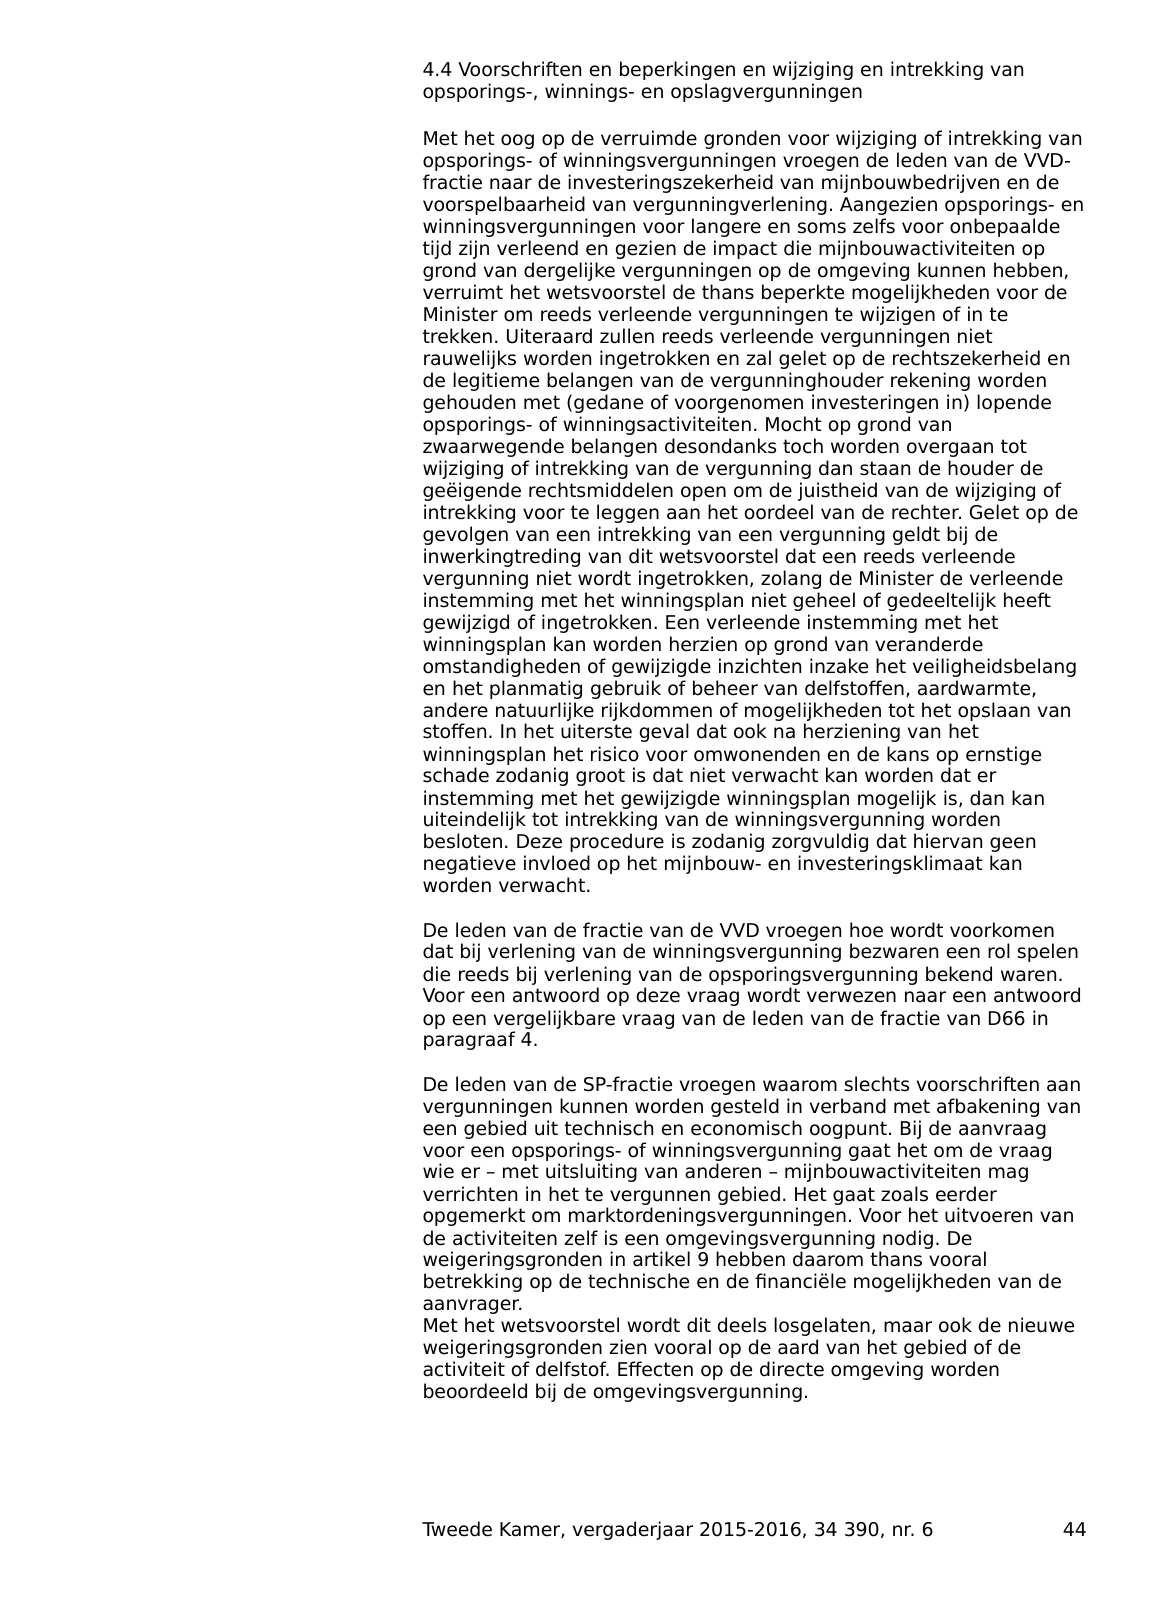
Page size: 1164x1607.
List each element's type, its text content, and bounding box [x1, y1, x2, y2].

text De leden van de fractie van de VVD vroegen hoe wordt voorkomen dat bij verlening van de winningsvergunning bezwaren een rol spelen die reeds bij verlening van de opsporingsvergunning bekend waren. Voor een antwoord op deze vraag wordt verwezen naar een antwoord op een vergelijkbare vraag van de leden van de fractie van D66 in paragraaf 4. [422, 919, 1087, 1051]
text Met het oog op de verruimde gronden voor wijziging of intrekking van opsporings- of winningsvergunningen vroegen de leden van de VVD-fractie naar de investeringszekerheid van mijnbouwbedrijven en de voorspelbaarheid van vergunningverlening. Aangezien opsporings- en winningsvergunningen voor langere en soms zelfs voor onbepaalde tijd zijn verleend en gezien de impact die mijnbouwactiviteiten op grond van dergelijke vergunningen op de omgeving kunnen hebben, verruimt het wetsvoorstel de thans beperkte mogelijkheden voor de Minister om reeds verleende vergunningen te wijzigen of in te trekken. Uiteraard zullen reeds verleende vergunningen niet rauwelijks worden ingetrokken en zal gelet op de rechtszekerheid en de legitieme belangen van de vergunninghouder rekening worden gehouden met (gedane of voorgenomen investeringen in) lopende opsporings- of winningsactiviteiten. Mocht op grond van zwaarwegende belangen desondanks toch worden overgaan tot wijziging of intrekking van de vergunning dan staan de houder de geëigende rechtsmiddelen open om de juistheid van de wijziging of intrekking voor te leggen aan het oordeel van de rechter. Gelet op de gevolgen van een intrekking van een vergunning geldt bij de inwerkingtreding van dit wetsvoorstel dat een reeds verleende vergunning niet wordt ingetrokken, zolang de Minister de verleende instemming met het winningsplan niet geheel of gedeeltelijk heeft gewijzigd of ingetrokken. Een verleende instemming met het winningsplan kan worden herzien op grond van veranderde omstandigheden of gewijzigde inzichten inzake het veiligheidsbelang en het planmatig gebruik of beheer van delfstoffen, aardwarmte, andere natuurlijke rijkdommen of mogelijkheden tot het opslaan van stoffen. In het uiterste geval dat ook na herziening van het winningsplan het risico voor omwonenden en de kans op ernstige schade zodanig groot is dat niet verwacht kan worden dat er instemming met het gewijzigde winningsplan mogelijk is, dan kan uiteindelijk tot intrekking van de winningsvergunning worden besloten. Deze procedure is zodanig zorgvuldig dat hiervan geen negatieve invloed op het mijnbouw- en investeringsklimaat kan worden verwacht. [422, 128, 1087, 897]
text De leden van de SP-fractie vroegen waarom slechts voorschriften aan vergunningen kunnen worden gesteld in verband met afbakening van een gebied uit technisch en economisch oogpunt. Bij de aanvraag voor een opsporings- of winningsvergunning gaat het om de vraag wie er – met uitsluiting van anderen – mijnbouwactiviteiten mag verrichten in het te vergunnen gebied. Het gaat zoals eerder opgemerkt om marktordeningsvergunningen. Voor het uitvoeren van de activiteiten zelf is een omgevingsvergunning nodig. De weigeringsgronden in artikel 9 hebben daarom thans vooral betrekking op de technische en de financiële mogelijkheden van de aanvrager. [422, 1073, 1087, 1315]
subtitle 4.4 Voorschriften en beperkingen en wijziging en intrekking van opsporings-, winnings- en opslagvergunningen [422, 59, 1087, 103]
text Met het wetsvoorstel wordt dit deels losgelaten, maar ook de nieuwe weigeringsgronden zien vooral op de aard van het gebied of de activiteit of delfstof. Effecten op de directe omgeving worden beoordeeld bij de omgevingsvergunning. [422, 1315, 1087, 1403]
